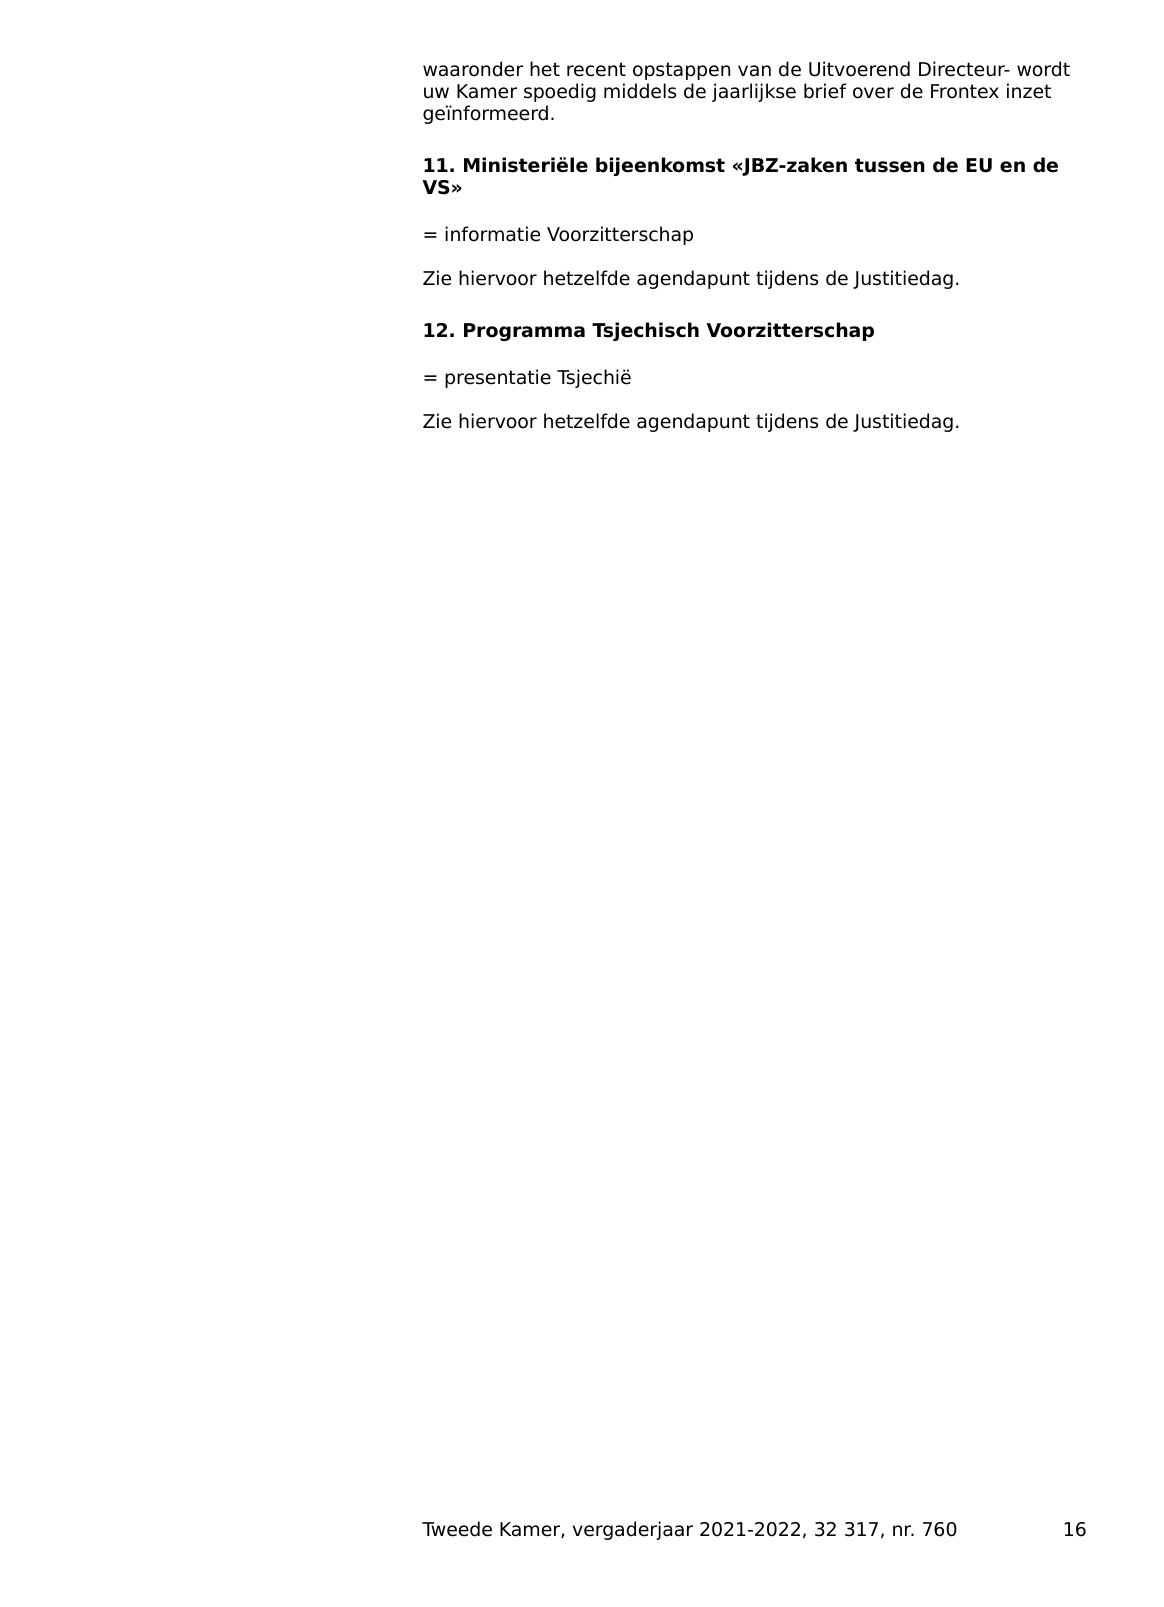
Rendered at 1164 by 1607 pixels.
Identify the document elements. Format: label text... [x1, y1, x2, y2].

text -waaronder het recent opstappen van de Uitvoerend Directeur- wordt uw Kamer spoedig middels de jaarlijkse brief over de Frontex inzet geïnformeerd. [422, 59, 1087, 125]
text Zie hiervoor hetzelfde agendapunt tijdens de Justitiedag. [422, 411, 1087, 433]
subtitle 11. Ministeriële bijeenkomst «JBZ-zaken tussen de EU en de VS» [422, 155, 1087, 199]
text Zie hiervoor hetzelfde agendapunt tijdens de Justitiedag. [422, 268, 1087, 290]
subtitle 12. Programma Tsjechisch Voorzitterschap [422, 320, 1087, 342]
text = presentatie Tsjechië [422, 367, 1087, 389]
text = informatie Voorzitterschap [422, 224, 1087, 246]
